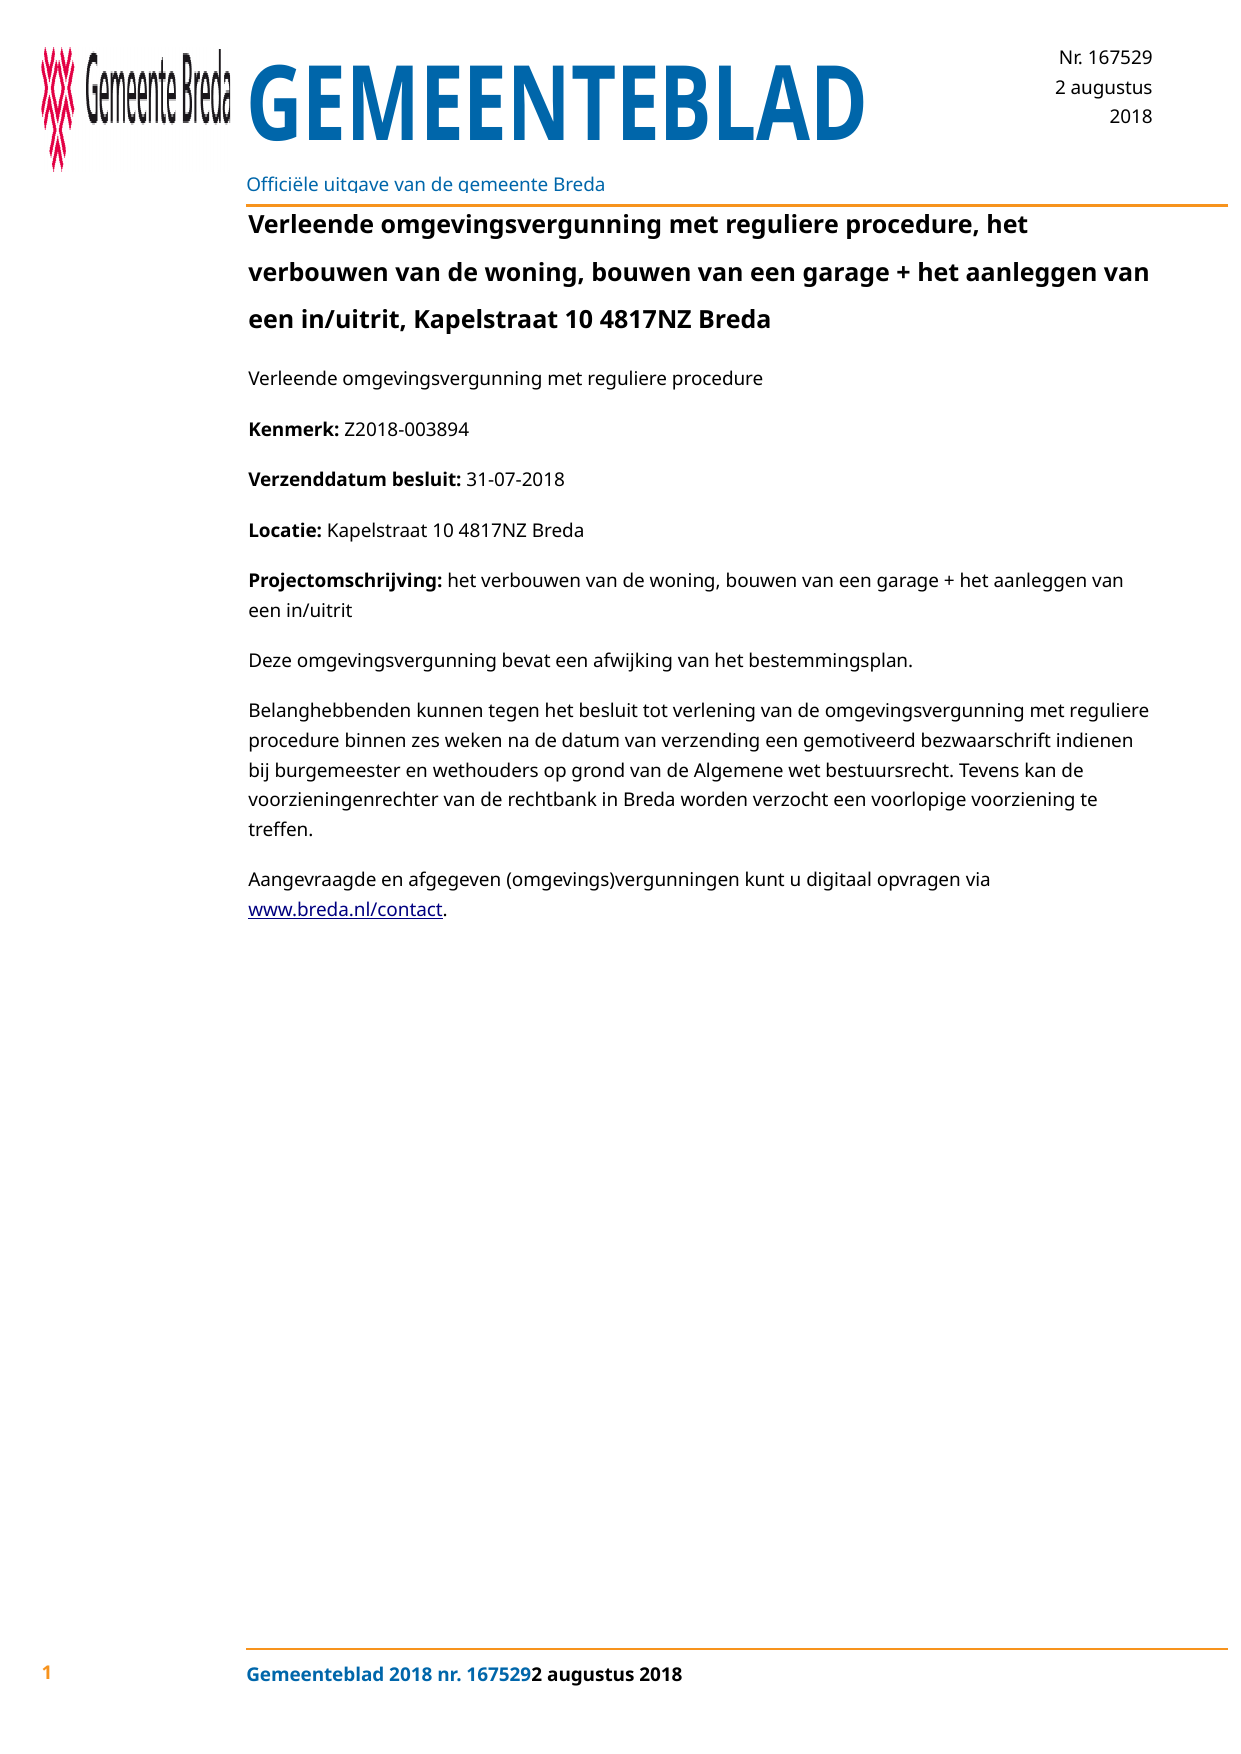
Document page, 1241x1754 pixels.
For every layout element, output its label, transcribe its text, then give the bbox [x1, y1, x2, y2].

text Locatie: Kapelstraat 10 4817NZ Breda [248, 517, 1152, 542]
text Kenmerk: Z2018-003894 [248, 416, 1152, 442]
picture [41, 47, 231, 172]
text Deze omgevingsvergunning bevat een afwijking van het bestemmingsplan. [248, 647, 1152, 673]
text Belanghebbenden kunnen tegen het besluit tot verlening van de omgevingsvergunning met reguliere procedure binnen zes weken na de datum van verzending een gemotiveerd bezwaarschrift indienen bij burgemeester en wethouders op grond van de Algemene wet bestuursrecht. Tevens kan de voorzieningenrechter van de rechtbank in Breda worden verzocht een voorlopige voorziening te treffen. [248, 698, 1152, 842]
text Verzenddatum besluit: 31-07-2018 [248, 466, 1152, 492]
text Verleende omgevingsvergunning met reguliere procedure [248, 366, 1152, 391]
text Verleende omgevingsvergunning met reguliere procedure, het verbouwen van de woning, bouwen van een garage + het aanleggen van een in/uitrit, Kapelstraat 10 4817NZ Breda [248, 207, 1152, 336]
text Projectomschrijving: het verbouwen van de woning, bouwen van een garage + het aanleggen van een in/uitrit [248, 567, 1152, 622]
text Aangevraagde en afgegeven (omgevings)vergunningen kunt u digitaal opvragen via www.breda.nl/contact. [248, 866, 1152, 922]
